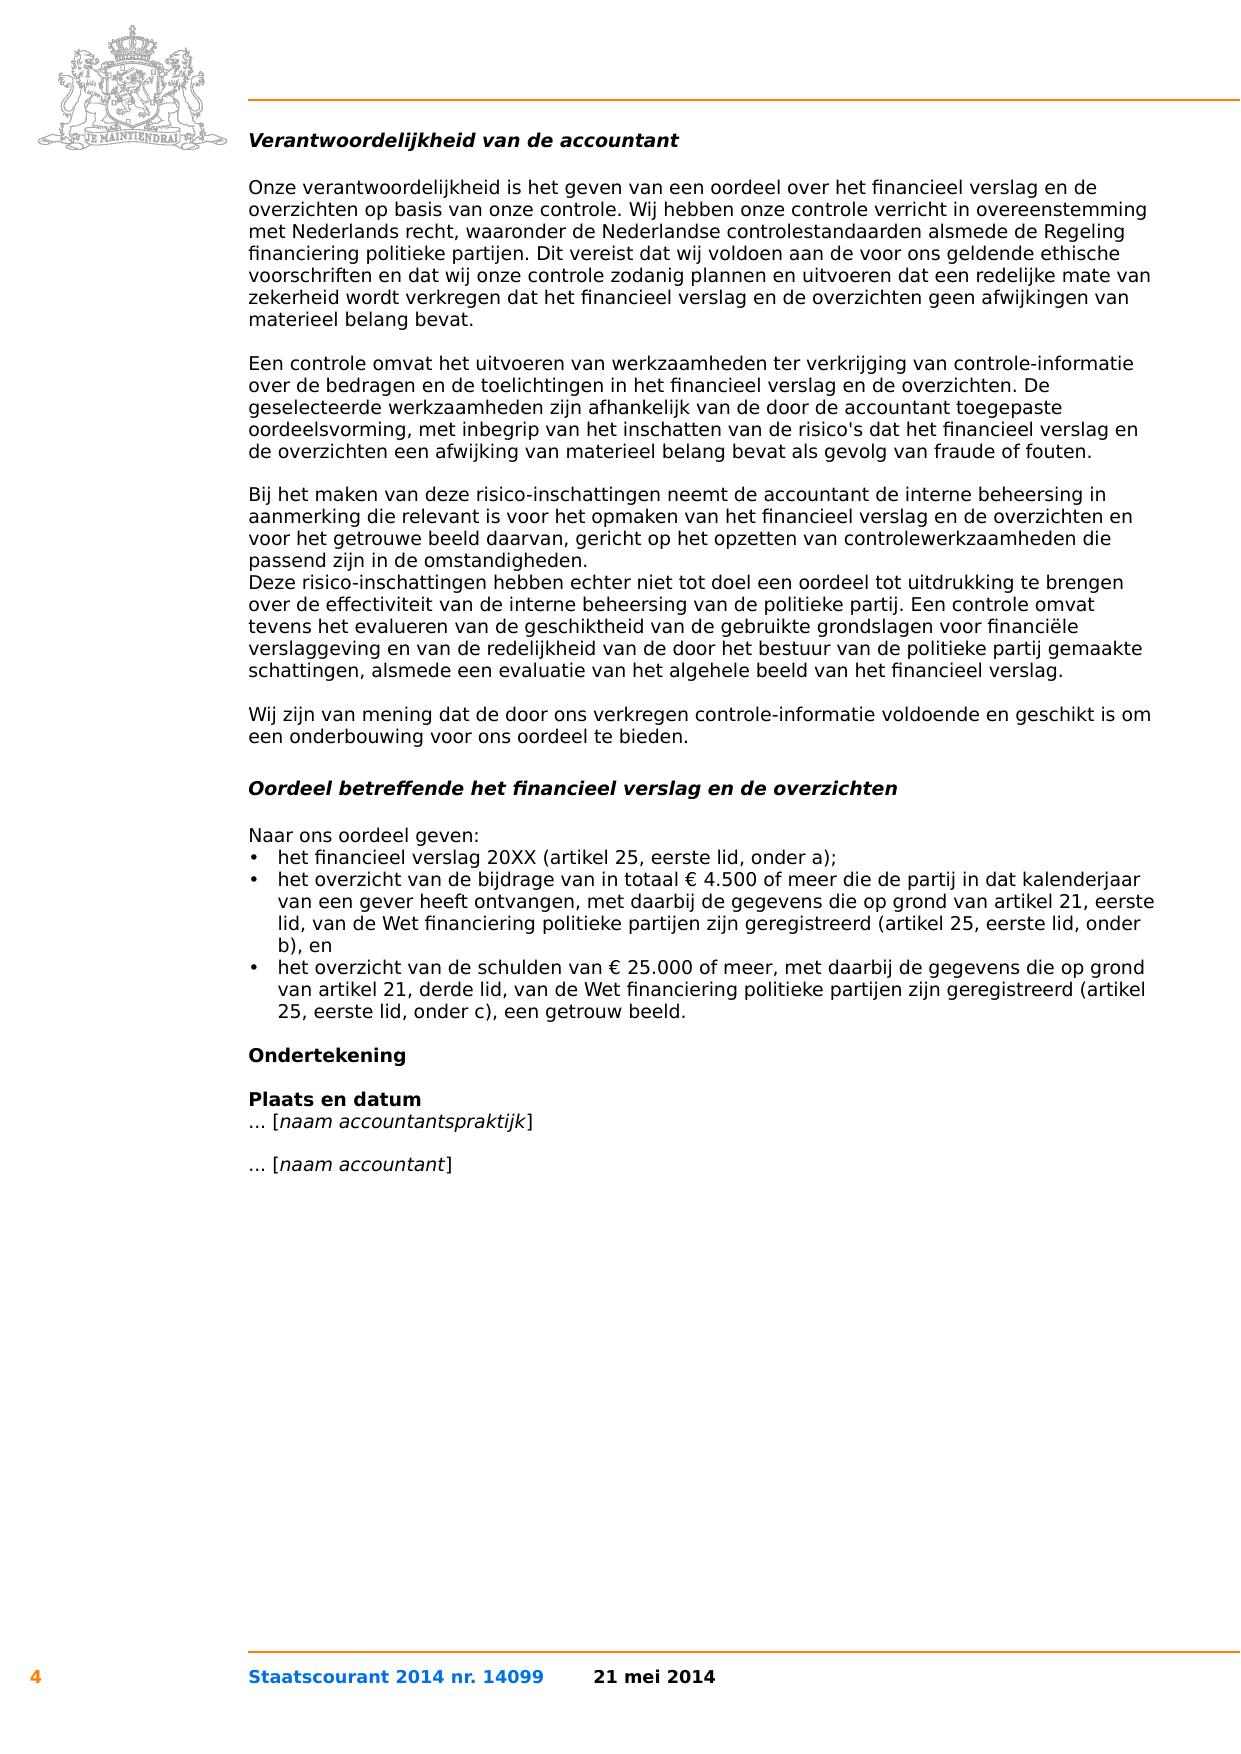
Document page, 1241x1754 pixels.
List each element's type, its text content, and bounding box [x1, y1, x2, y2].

text Wij zijn van mening dat de door ons verkregen controle-informatie voldoende en geschikt is om een onderbouwing voor ons oordeel te bieden. [248, 704, 1163, 748]
text Naar ons oordeel geven: [248, 825, 1163, 847]
text • het overzicht van de schulden van € 25.000 of meer, met daarbij de gegevens die op grond van artikel 21, derde lid, van de Wet financiering politieke partijen zijn geregistreerd (artikel 25, eerste lid, onder c), een getrouw beeld. [248, 957, 1163, 1023]
text Onze verantwoordelijkheid is het geven van een oordeel over het financieel verslag en de overzichten op basis van onze controle. Wij hebben onze controle verricht in overeenstemming met Nederlands recht, waaronder de Nederlandse controlestandaarden alsmede de Regeling financiering politieke partijen. Dit vereist dat wij voldoen aan de voor ons geldende ethische voorschriften en dat wij onze controle zodanig plannen en uitvoeren dat een redelijke mate van zekerheid wordt verkregen dat het financieel verslag en de overzichten geen afwijkingen van materieel belang bevat. [248, 177, 1163, 331]
text Deze risico-inschattingen hebben echter niet tot doel een oordeel tot uitdrukking te brengen over de effectiviteit van de interne beheersing van de politieke partij. Een controle omvat tevens het evalueren van de geschiktheid van de gebruikte grondslagen voor financiële verslaggeving en van de redelijkheid van de door het bestuur van de politieke partij gemaakte schattingen, alsmede een evaluatie van het algehele beeld van het financieel verslag. [248, 572, 1163, 682]
text Plaats en datum [248, 1088, 1163, 1111]
text ... [naam accountant] [248, 1154, 1163, 1176]
subtitle Oordeel betreffende het financieel verslag en de overzichten [248, 778, 1163, 800]
text • het financieel verslag 20XX (artikel 25, eerste lid, onder a); [248, 847, 1163, 869]
text • het overzicht van de bijdrage van in totaal € 4.500 of meer die de partij in dat kalenderjaar van een gever heeft ontvangen, met daarbij de gegevens die op grond van artikel 21, eerste lid, van de Wet financiering politieke partijen zijn geregistreerd (artikel 25, eerste lid, onder b), en [248, 869, 1163, 957]
text Bij het maken van deze risico-inschattingen neemt de accountant de interne beheersing in aanmerking die relevant is voor het opmaken van het financieel verslag en de overzichten en voor het getrouwe beeld daarvan, gericht op het opzetten van controlewerkzaamheden die passend zijn in de omstandigheden. [248, 484, 1163, 572]
text Een controle omvat het uitvoeren van werkzaamheden ter verkrijging van controle-informatie over de bedragen en de toelichtingen in het financieel verslag en de overzichten. De geselecteerde werkzaamheden zijn afhankelijk van de door de accountant toegepaste oordeelsvorming, met inbegrip van het inschatten van de risico's dat het financieel verslag en de overzichten een afwijking van materieel belang bevat als gevolg van fraude of fouten. [248, 353, 1163, 462]
text ... [naam accountantspraktijk] [248, 1111, 1163, 1132]
picture [38, 25, 227, 150]
text Ondertekening [248, 1045, 1163, 1067]
subtitle Verantwoordelijkheid van de accountant [248, 130, 1163, 152]
